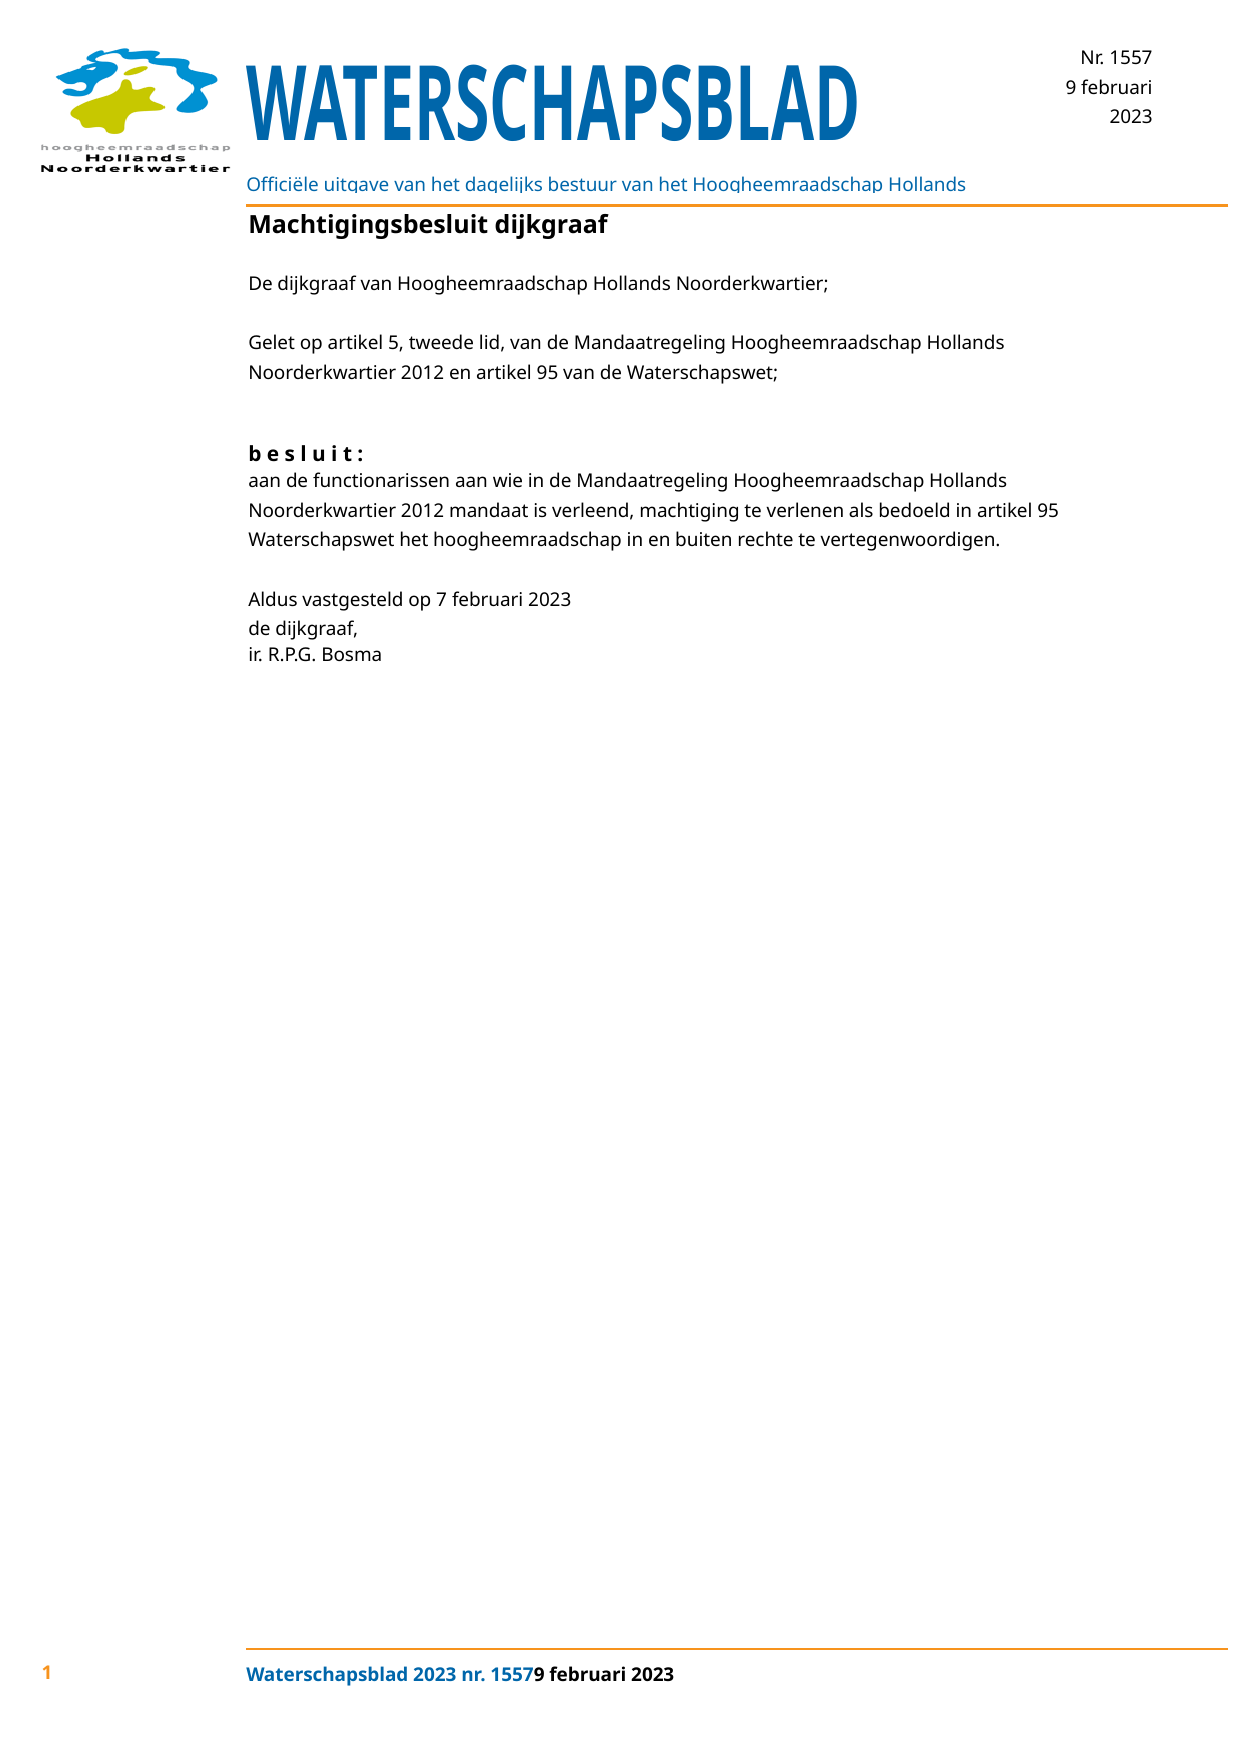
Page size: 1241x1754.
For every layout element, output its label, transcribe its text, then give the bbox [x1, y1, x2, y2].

text Machtigingsbesluit dijkgraaf [248, 207, 1152, 241]
text De dijkgraaf van Hoogheemraadschap Hollands Noorderkwartier; [248, 270, 1152, 296]
text aan de functionarissen aan wie in de Mandaatregeling Hoogheemraadschap Hollands Noorderkwartier 2012 mandaat is verleend, machtiging te verlenen als bedoeld in artikel 95 Waterschapswet het hoogheemraadschap in en buiten rechte te vertegenwoordigen. [248, 467, 1152, 552]
picture [41, 47, 231, 172]
text Aldus vastgesteld op 7 februari 2023 [248, 586, 1152, 612]
text ir. R.P.G. Bosma [248, 641, 1152, 667]
text de dijkgraaf, [248, 615, 1152, 641]
text b e s l u i t : [248, 439, 1152, 467]
text Gelet op artikel 5, tweede lid, van de Mandaatregeling Hoogheemraadschap Hollands Noorderkwartier 2012 en artikel 95 van de Waterschapswet; [248, 329, 1152, 385]
